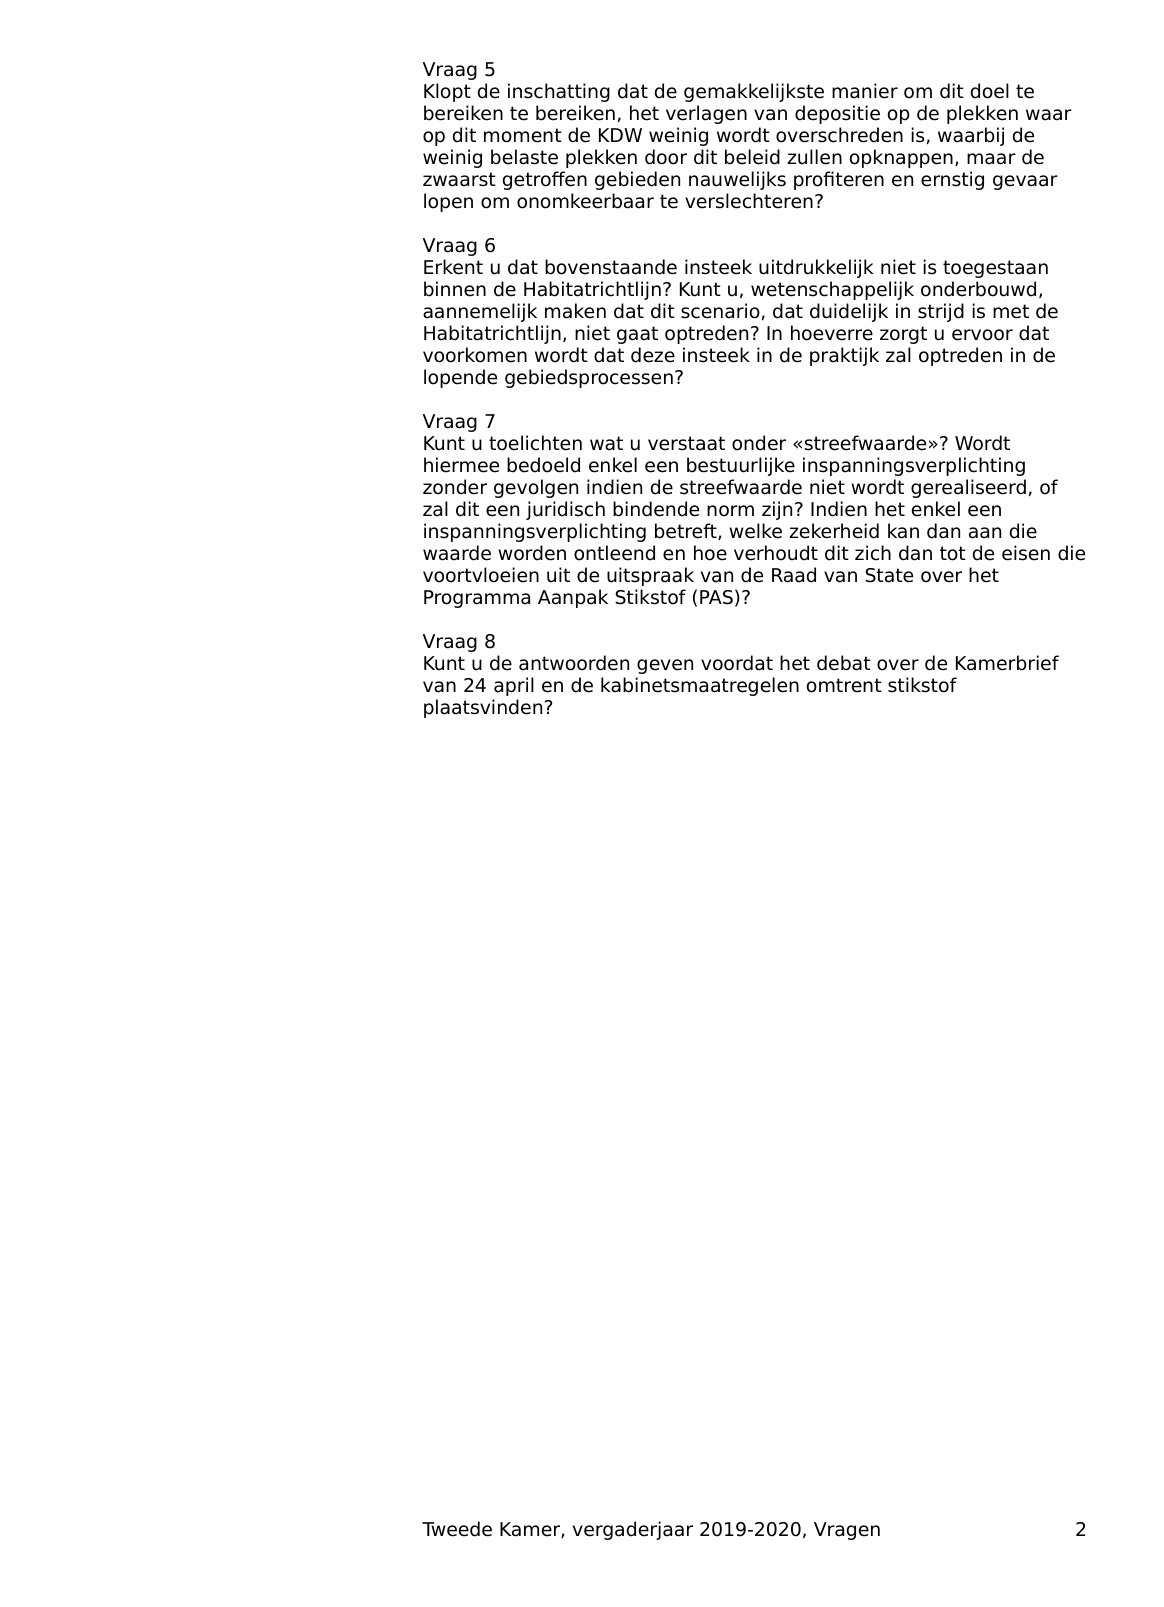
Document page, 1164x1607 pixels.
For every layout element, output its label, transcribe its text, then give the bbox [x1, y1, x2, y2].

text Vraag 8 [422, 631, 1087, 653]
text Vraag 7 [422, 411, 1087, 433]
text Erkent u dat bovenstaande insteek uitdrukkelijk niet is toegestaan binnen de Habitatrichtlijn? Kunt u, wetenschappelijk onderbouwd, aannemelijk maken dat dit scenario, dat duidelijk in strijd is met de Habitatrichtlijn, niet gaat optreden? In hoeverre zorgt u ervoor dat voorkomen wordt dat deze insteek in de praktijk zal optreden in de lopende gebiedsprocessen? [422, 257, 1087, 389]
text Vraag 5 [422, 59, 1087, 81]
text Kunt u toelichten wat u verstaat onder «streefwaarde»? Wordt hiermee bedoeld enkel een bestuurlijke inspanningsverplichting zonder gevolgen indien de streefwaarde niet wordt gerealiseerd, of zal dit een juridisch bindende norm zijn? Indien het enkel een inspanningsverplichting betreft, welke zekerheid kan dan aan die waarde worden ontleend en hoe verhoudt dit zich dan tot de eisen die voortvloeien uit de uitspraak van de Raad van State over het Programma Aanpak Stikstof (PAS)? [422, 433, 1087, 609]
text Vraag 6 [422, 235, 1087, 257]
text Klopt de inschatting dat de gemakkelijkste manier om dit doel te bereiken te bereiken, het verlagen van depositie op de plekken waar op dit moment de KDW weinig wordt overschreden is, waarbij de weinig belaste plekken door dit beleid zullen opknappen, maar de zwaarst getroffen gebieden nauwelijks profiteren en ernstig gevaar lopen om onomkeerbaar te verslechteren? [422, 81, 1087, 213]
text Kunt u de antwoorden geven voordat het debat over de Kamerbrief van 24 april en de kabinetsmaatregelen omtrent stikstof plaatsvinden? [422, 653, 1087, 719]
